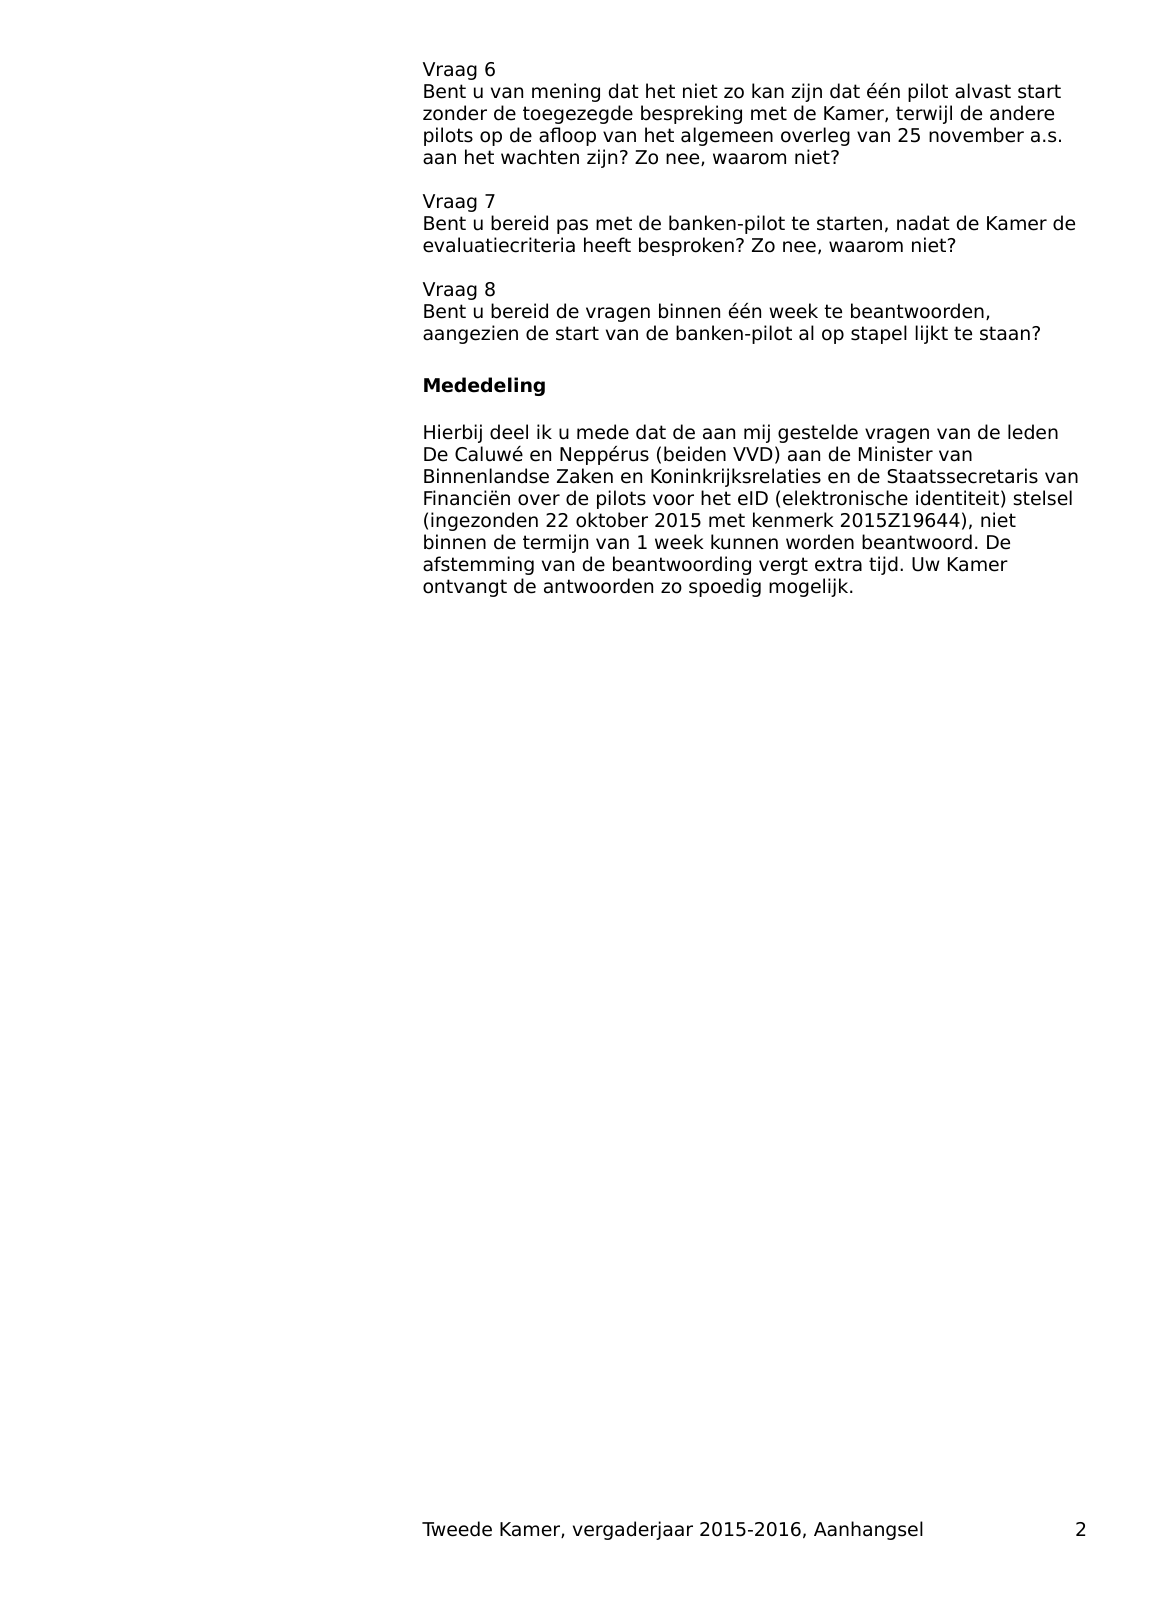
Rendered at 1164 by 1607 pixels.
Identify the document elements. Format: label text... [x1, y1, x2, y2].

text Vraag 8 [422, 279, 1087, 301]
text Hierbij deel ik u mede dat de aan mij gestelde vragen van de leden De Caluwé en Neppérus (beiden VVD) aan de Minister van Binnenlandse Zaken en Koninkrijksrelaties en de Staatssecretaris van Financiën over de pilots voor het eID (elektronische identiteit) stelsel (ingezonden 22 oktober 2015 met kenmerk 2015Z19644), niet binnen de termijn van 1 week kunnen worden beantwoord. De afstemming van de beantwoording vergt extra tijd. Uw Kamer ontvangt de antwoorden zo spoedig mogelijk. [422, 422, 1087, 598]
subtitle Mededeling [422, 375, 1087, 397]
text Bent u van mening dat het niet zo kan zijn dat één pilot alvast start zonder de toegezegde bespreking met de Kamer, terwijl de andere pilots op de afloop van het algemeen overleg van 25 november a.s. aan het wachten zijn? Zo nee, waarom niet? [422, 81, 1087, 169]
text Vraag 6 [422, 59, 1087, 81]
text Bent u bereid pas met de banken-pilot te starten, nadat de Kamer de evaluatiecriteria heeft besproken? Zo nee, waarom niet? [422, 213, 1087, 257]
text Bent u bereid de vragen binnen één week te beantwoorden, aangezien de start van de banken-pilot al op stapel lijkt te staan? [422, 301, 1087, 345]
text Vraag 7 [422, 191, 1087, 213]
